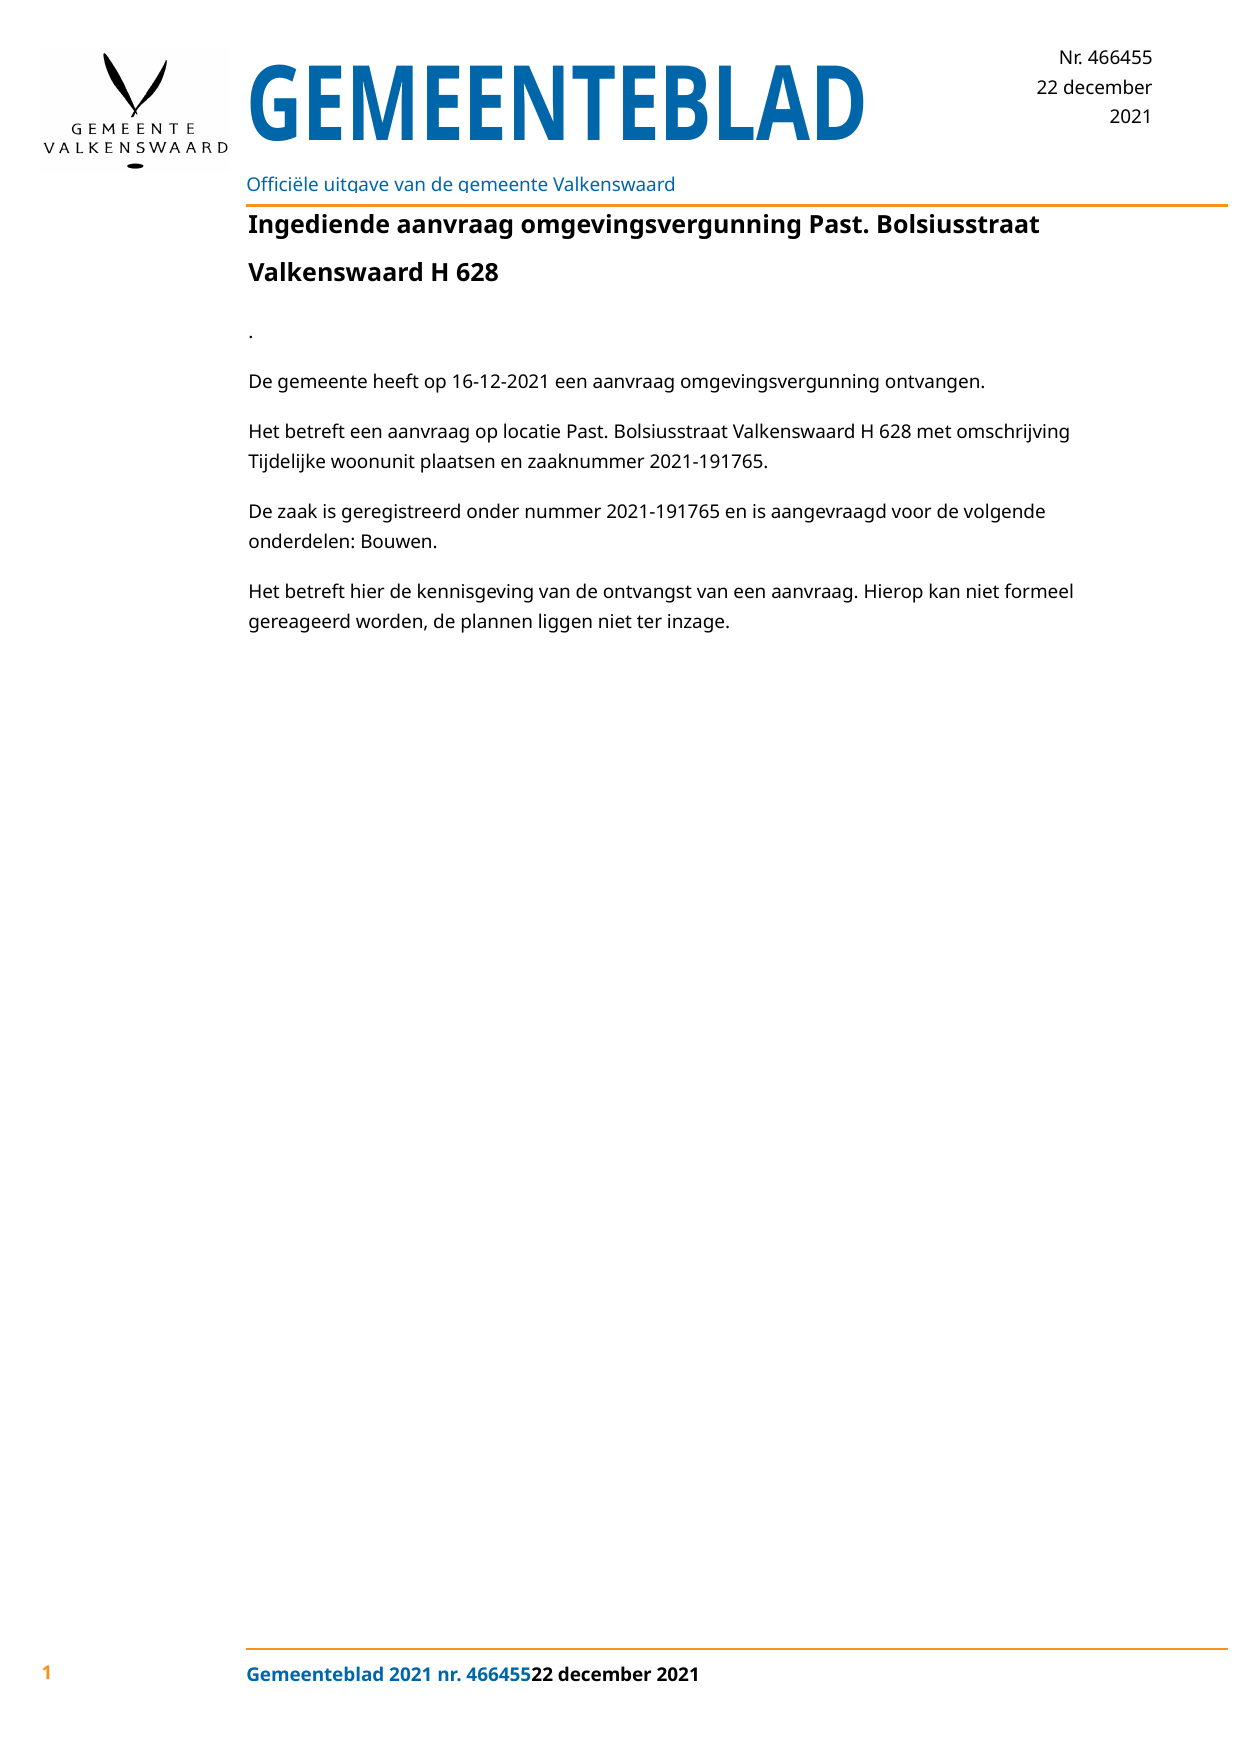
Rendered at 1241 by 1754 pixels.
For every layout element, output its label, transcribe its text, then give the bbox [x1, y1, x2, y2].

picture [41, 47, 231, 172]
text De gemeente heeft op 16-12-2021 een aanvraag omgevingsvergunning ontvangen. [248, 368, 1152, 394]
text De zaak is geregistreerd onder nummer 2021-191765 en is aangevraagd voor de volgende onderdelen: Bouwen. [248, 499, 1152, 554]
text Het betreft hier de kennisgeving van de ontvangst van een aanvraag. Hierop kan niet formeel gereageerd worden, de plannen liggen niet ter inzage. [248, 579, 1152, 634]
text . [248, 318, 1152, 344]
text Ingediende aanvraag omgevingsvergunning Past. Bolsiusstraat Valkenswaard H 628 [248, 207, 1152, 288]
text Het betreft een aanvraag op locatie Past. Bolsiusstraat Valkenswaard H 628 met omschrijving Tijdelijke woonunit plaatsen en zaaknummer 2021-191765. [248, 419, 1152, 474]
